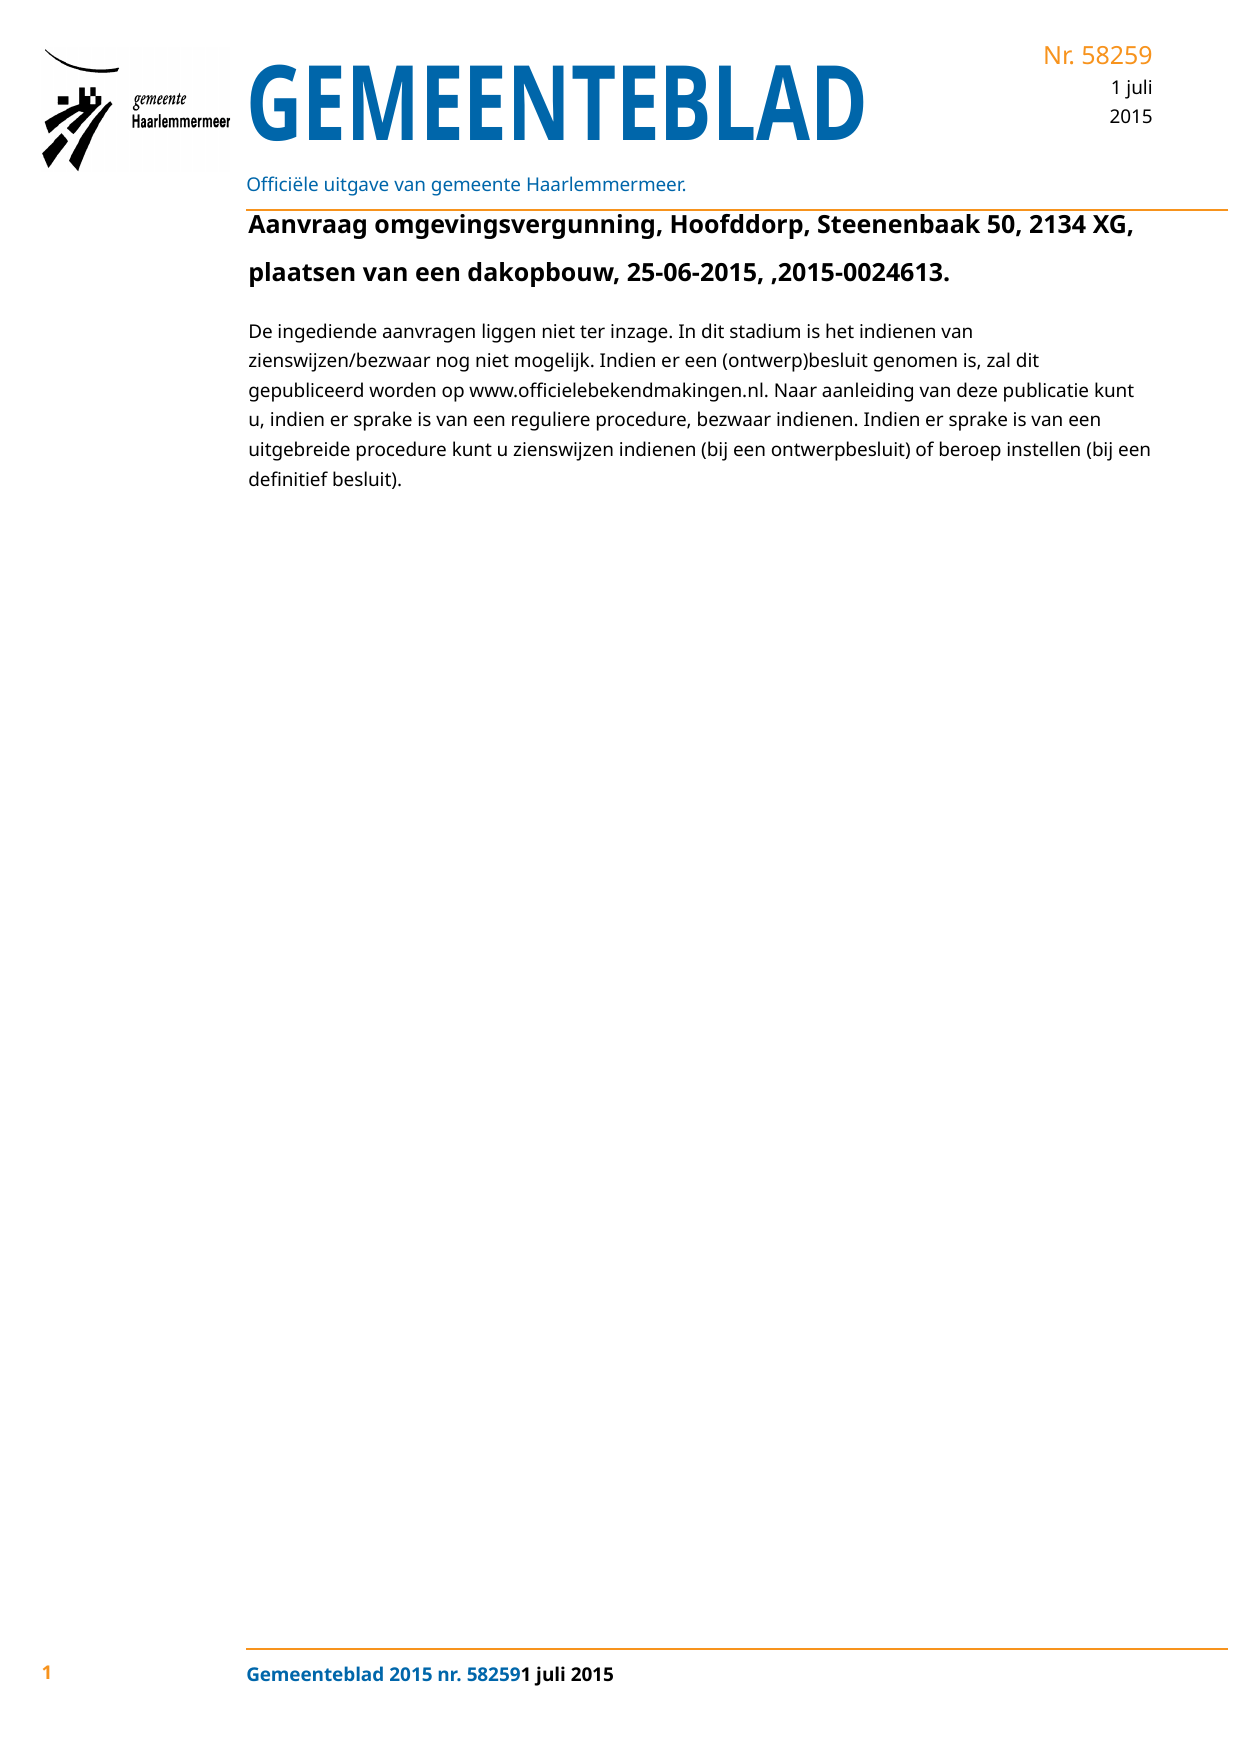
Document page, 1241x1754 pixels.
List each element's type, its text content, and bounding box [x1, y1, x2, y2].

text De ingediende aanvragen liggen niet ter inzage. In dit stadium is het indienen van zienswijzen/bezwaar nog niet mogelijk. Indien er een (ontwerp)besluit genomen is, zal dit gepubliceerd worden op www.officielebekendmakingen.nl. Naar aanleiding van deze publicatie kunt u, indien er sprake is van een reguliere procedure, bezwaar indienen. Indien er sprake is van een uitgebreide procedure kunt u zienswijzen indienen (bij een ontwerpbesluit) of beroep instellen (bij een definitief besluit). [248, 318, 1152, 492]
picture [41, 47, 231, 172]
text Aanvraag omgevingsvergunning, Hoofddorp, Steenenbaak 50, 2134 XG, plaatsen van een dakopbouw, 25-06-2015, ,2015-0024613. [248, 211, 1152, 288]
